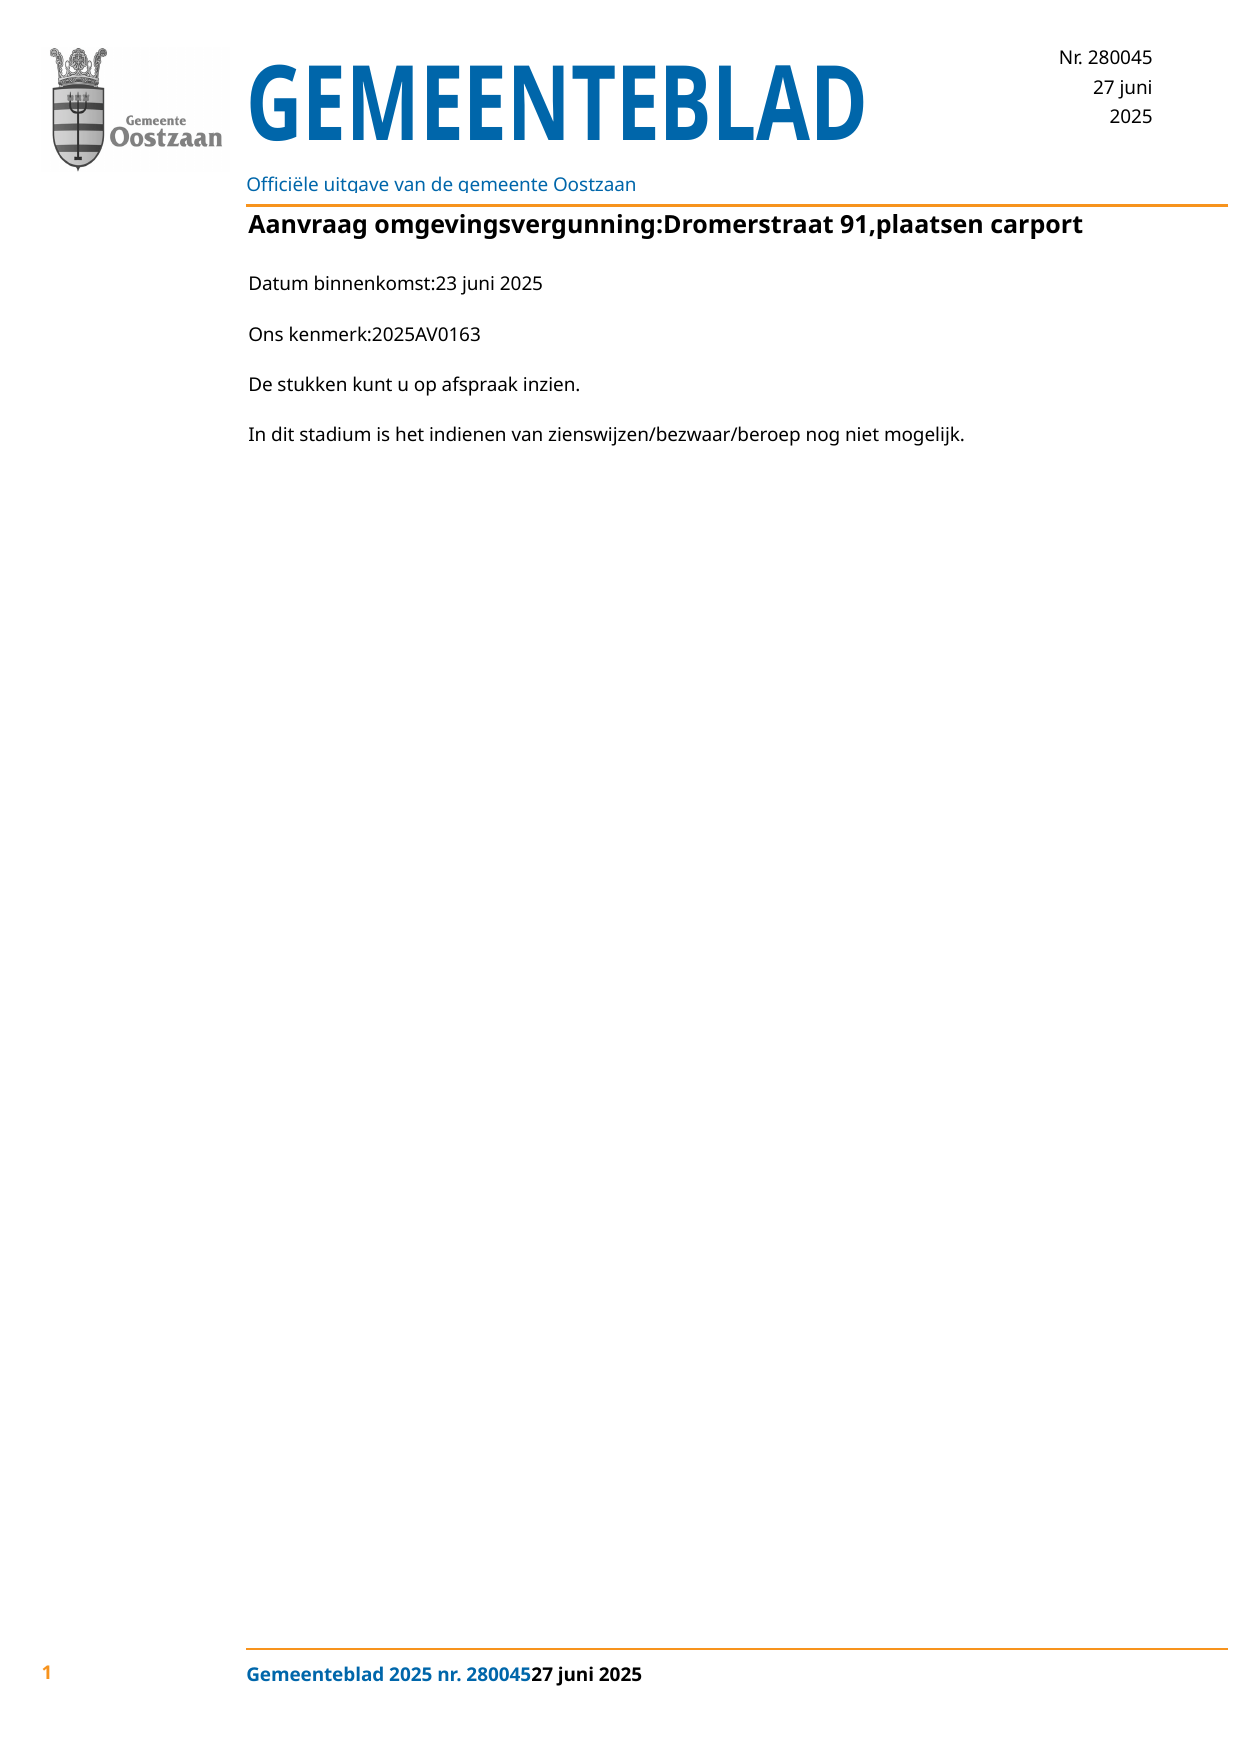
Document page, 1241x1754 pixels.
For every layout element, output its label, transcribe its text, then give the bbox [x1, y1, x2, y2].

picture [41, 47, 231, 172]
text De stukken kunt u op afspraak inzien. [248, 371, 1152, 397]
text Datum binnenkomst:23 juni 2025 [248, 270, 1152, 296]
text Ons kenmerk:2025AV0163 [248, 321, 1152, 346]
text Aanvraag omgevingsvergunning:Dromerstraat 91,plaatsen carport [248, 207, 1152, 241]
text In dit stadium is het indienen van zienswijzen/bezwaar/beroep nog niet mogelijk. [248, 422, 1152, 447]
